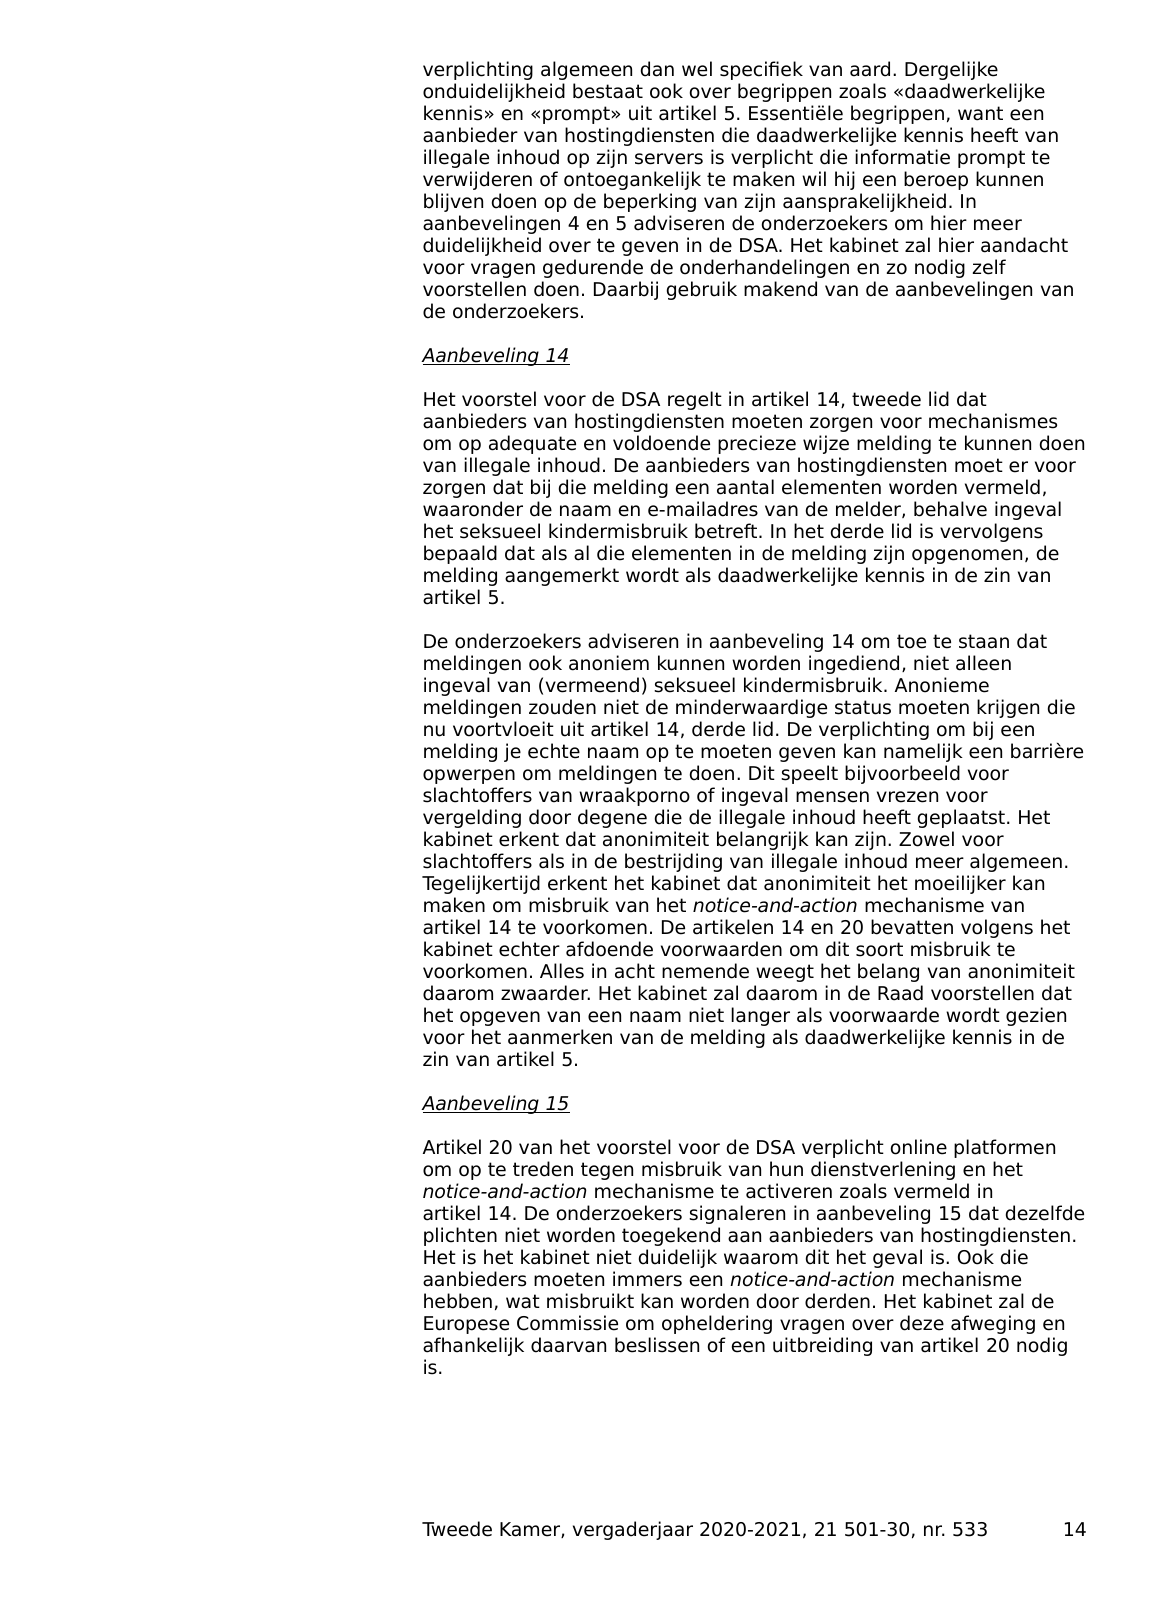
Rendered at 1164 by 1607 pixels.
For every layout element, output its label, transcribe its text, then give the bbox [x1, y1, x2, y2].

subtitle Aanbeveling 15 [422, 1093, 1087, 1115]
text Artikel 20 van het voorstel voor de DSA verplicht online platformen om op te treden tegen misbruik van hun dienstverlening en het notice-and-action mechanisme te activeren zoals vermeld in artikel 14. De onderzoekers signaleren in aanbeveling 15 dat dezelfde plichten niet worden toegekend aan aanbieders van hostingdiensten. Het is het kabinet niet duidelijk waarom dit het geval is. Ook die aanbieders moeten immers een notice-and-action mechanisme hebben, wat misbruikt kan worden door derden. Het kabinet zal de Europese Commissie om opheldering vragen over deze afweging en afhankelijk daarvan beslissen of een uitbreiding van artikel 20 nodig is. [422, 1137, 1087, 1379]
text De onderzoekers adviseren in aanbeveling 14 om toe te staan dat meldingen ook anoniem kunnen worden ingediend, niet alleen ingeval van (vermeend) seksueel kindermisbruik. Anonieme meldingen zouden niet de minderwaardige status moeten krijgen die nu voortvloeit uit artikel 14, derde lid. De verplichting om bij een melding je echte naam op te moeten geven kan namelijk een barrière opwerpen om meldingen te doen. Dit speelt bijvoorbeeld voor slachtoffers van wraakporno of ingeval mensen vrezen voor vergelding door degene die de illegale inhoud heeft geplaatst. Het kabinet erkent dat anonimiteit belangrijk kan zijn. Zowel voor slachtoffers als in de bestrijding van illegale inhoud meer algemeen. Tegelijkertijd erkent het kabinet dat anonimiteit het moeilijker kan maken om misbruik van het notice-and-action mechanisme van artikel 14 te voorkomen. De artikelen 14 en 20 bevatten volgens het kabinet echter afdoende voorwaarden om dit soort misbruik te voorkomen. Alles in acht nemende weegt het belang van anonimiteit daarom zwaarder. Het kabinet zal daarom in de Raad voorstellen dat het opgeven van een naam niet langer als voorwaarde wordt gezien voor het aanmerken van de melding als daadwerkelijke kennis in de zin van artikel 5. [422, 631, 1087, 1071]
text Het voorstel voor de DSA regelt in artikel 14, tweede lid dat aanbieders van hostingdiensten moeten zorgen voor mechanismes om op adequate en voldoende precieze wijze melding te kunnen doen van illegale inhoud. De aanbieders van hostingdiensten moet er voor zorgen dat bij die melding een aantal elementen worden vermeld, waaronder de naam en e-mailadres van de melder, behalve ingeval het seksueel kindermisbruik betreft. In het derde lid is vervolgens bepaald dat als al die elementen in de melding zijn opgenomen, de melding aangemerkt wordt als daadwerkelijke kennis in de zin van artikel 5. [422, 389, 1087, 609]
subtitle Aanbeveling 14 [422, 345, 1087, 367]
text verplichting algemeen dan wel specifiek van aard. Dergelijke onduidelijkheid bestaat ook over begrippen zoals «daadwerkelijke kennis» en «prompt» uit artikel 5. Essentiële begrippen, want een aanbieder van hostingdiensten die daadwerkelijke kennis heeft van illegale inhoud op zijn servers is verplicht die informatie prompt te verwijderen of ontoegankelijk te maken wil hij een beroep kunnen blijven doen op de beperking van zijn aansprakelijkheid. In aanbevelingen 4 en 5 adviseren de onderzoekers om hier meer duidelijkheid over te geven in de DSA. Het kabinet zal hier aandacht voor vragen gedurende de onderhandelingen en zo nodig zelf voorstellen doen. Daarbij gebruik makend van de aanbevelingen van de onderzoekers. [422, 59, 1087, 323]
